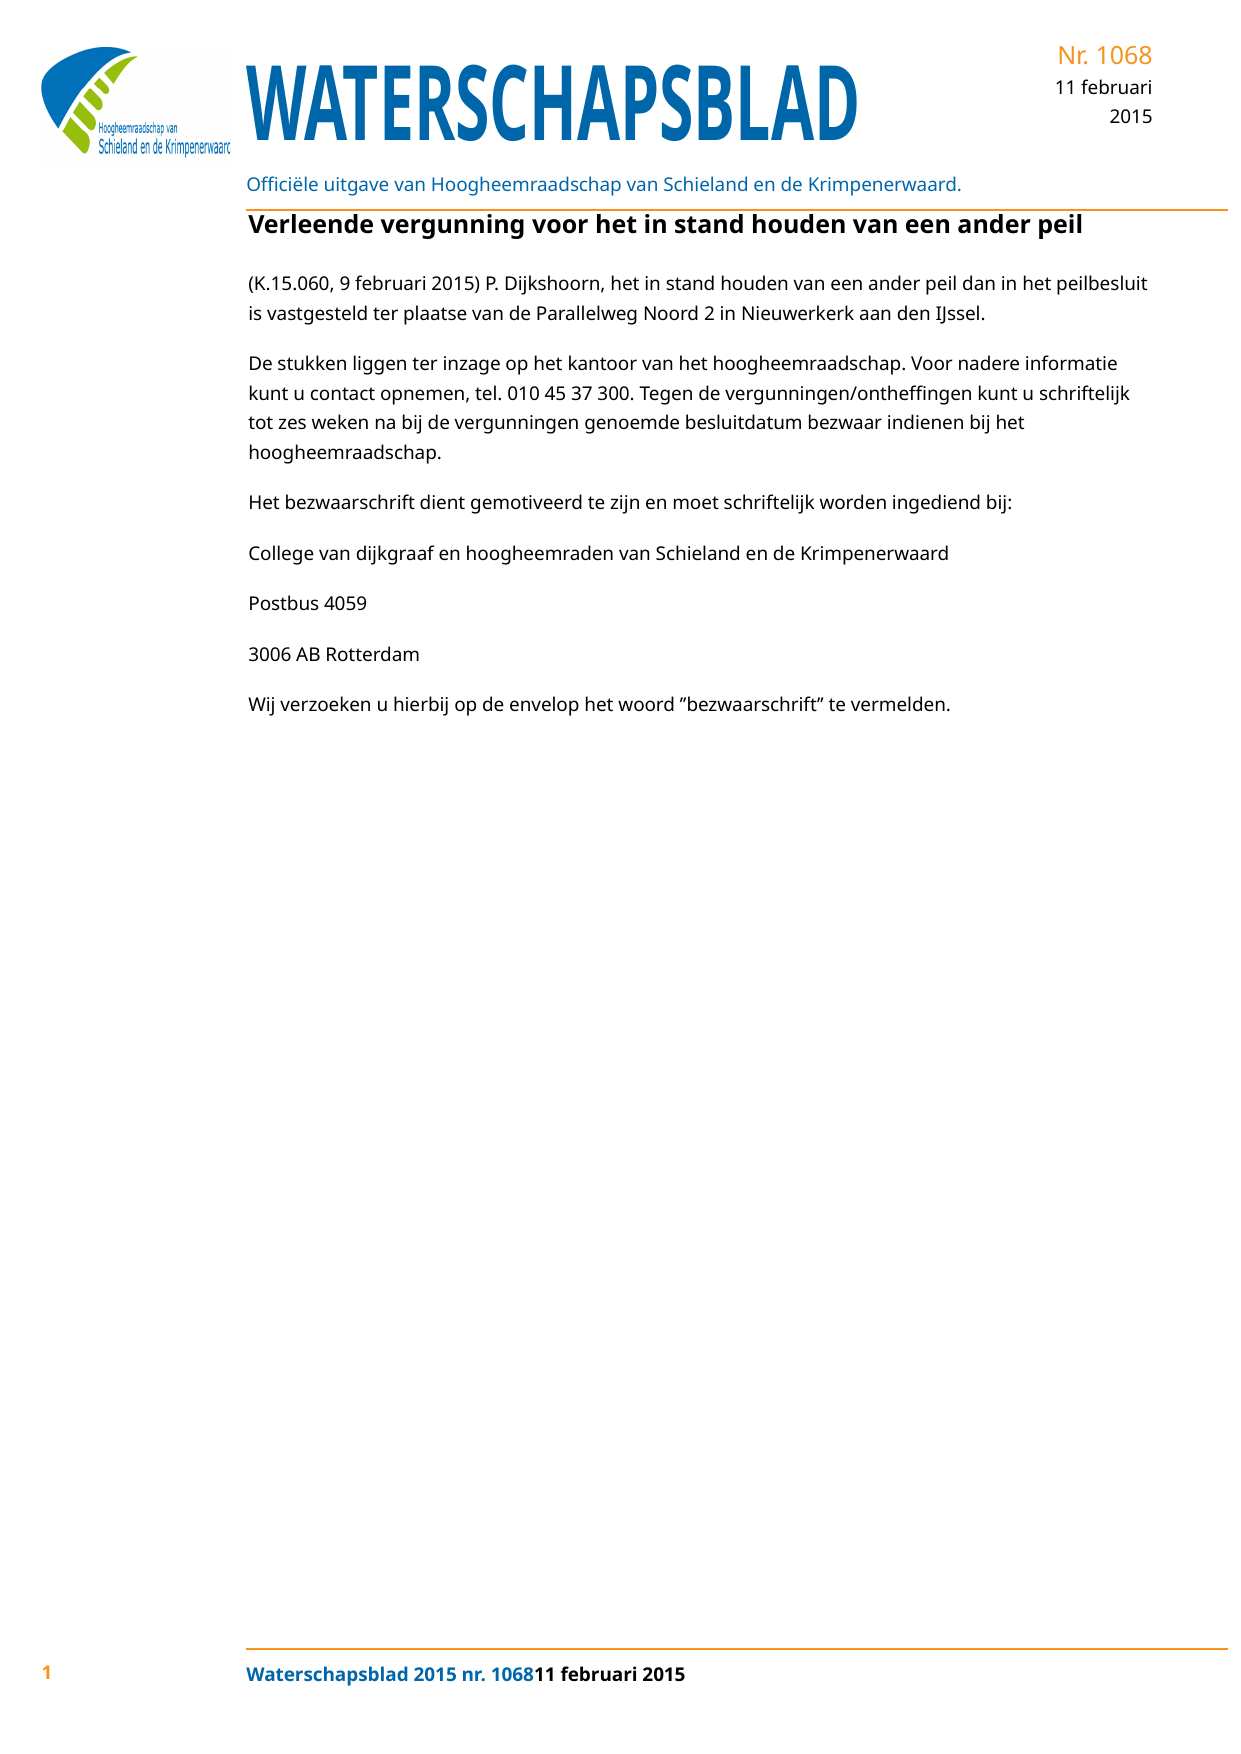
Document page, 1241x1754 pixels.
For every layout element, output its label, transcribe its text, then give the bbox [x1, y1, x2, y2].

text Het bezwaarschrift dient gemotiveerd te zijn en moet schriftelijk worden ingediend bij: [248, 489, 1152, 515]
text Verleende vergunning voor het in stand houden van een ander peil [248, 211, 1152, 241]
text (K.15.060, 9 februari 2015) P. Dijkshoorn, het in stand houden van een ander peil dan in het peilbesluit is vastgesteld ter plaatse van de Parallelweg Noord 2 in Nieuwerkerk aan den IJssel. [248, 270, 1152, 326]
text Postbus 4059 [248, 590, 1152, 616]
text De stukken liggen ter inzage op het kantoor van het hoogheemraadschap. Voor nadere informatie kunt u contact opnemen, tel. 010 45 37 300. Tegen de vergunningen/ontheffingen kunt u schriftelijk tot zes weken na bij de vergunningen genoemde besluitdatum bezwaar indienen bij het hoogheemraadschap. [248, 350, 1152, 465]
picture [41, 47, 231, 172]
text Wij verzoeken u hierbij op de envelop het woord ’’bezwaarschrift’’ te vermelden. [248, 691, 1152, 717]
text 3006 AB Rotterdam [248, 641, 1152, 666]
text College van dijkgraaf en hoogheemraden van Schieland en de Krimpenerwaard [248, 540, 1152, 566]
